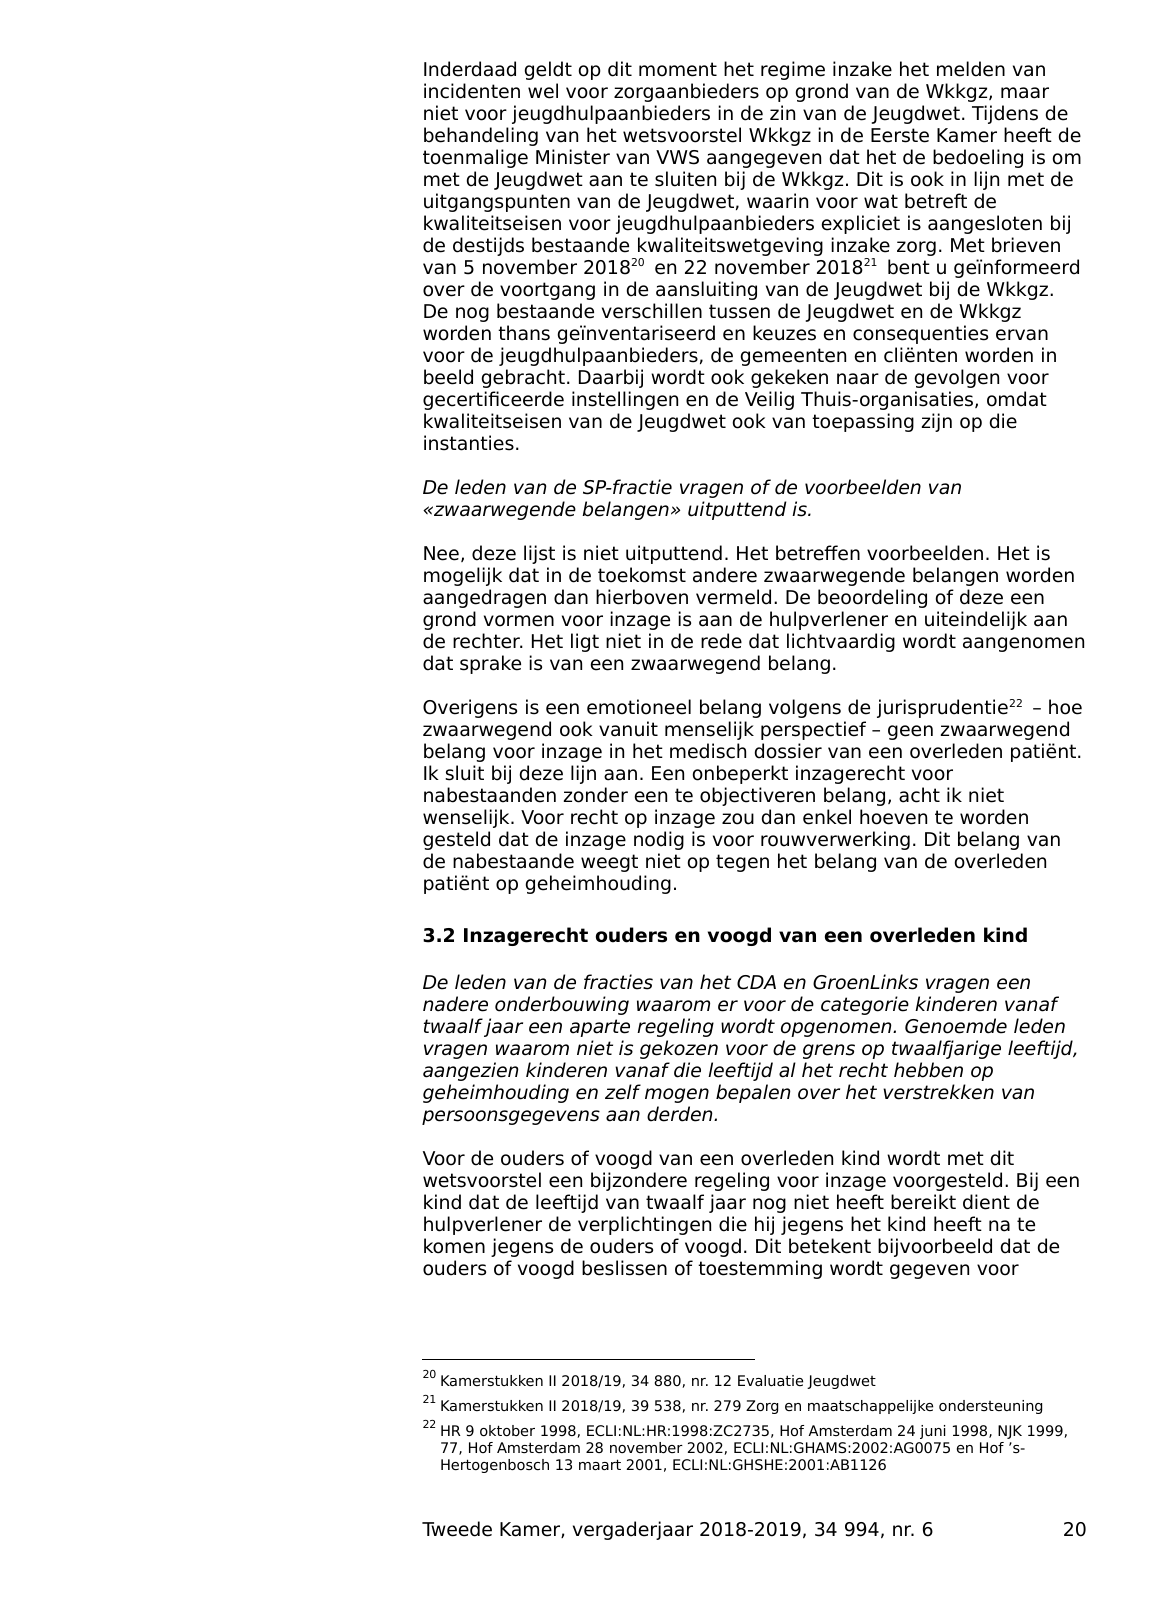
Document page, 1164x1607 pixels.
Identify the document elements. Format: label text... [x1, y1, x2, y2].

text De leden van de fracties van het CDA en GroenLinks vragen een nadere onderbouwing waarom er voor de categorie kinderen vanaf twaalf jaar een aparte regeling wordt opgenomen. Genoemde leden vragen waarom niet is gekozen voor de grens op twaalfjarige leeftijd, aangezien kinderen vanaf die leeftijd al het recht hebben op geheimhouding en zelf mogen bepalen over het verstrekken van persoonsgegevens aan derden. [422, 972, 1087, 1126]
text HR 9 oktober 1998, ECLI:NL:HR:1998:ZC2735, Hof Amsterdam 24 juni 1998, NJK 1999, 77, Hof Amsterdam 28 november 2002, ECLI:NL:GHAMS:2002:AG0075 en Hof ’s-Hertogenbosch 13 maart 2001, ECLI:NL:GHSHE:2001:AB1126 [422, 1418, 1087, 1474]
text Inderdaad geldt op dit moment het regime inzake het melden van incidenten wel voor zorgaanbieders op grond van de Wkkgz, maar niet voor jeugdhulpaanbieders in de zin van de Jeugdwet. Tijdens de behandeling van het wetsvoorstel Wkkgz in de Eerste Kamer heeft de toenmalige Minister van VWS aangegeven dat het de bedoeling is om met de Jeugdwet aan te sluiten bij de Wkkgz. Dit is ook in lijn met de uitgangspunten van de Jeugdwet, waarin voor wat betreft de kwaliteitseisen voor jeugdhulpaanbieders expliciet is aangesloten bij de destijds bestaande kwaliteitswetgeving inzake zorg. Met brieven van 5 november 2018 en 22 november 2018 bent u geïnformeerd over de voortgang in de aansluiting van de Jeugdwet bij de Wkkgz. De nog bestaande verschillen tussen de Jeugdwet en de Wkkgz worden thans geïnventariseerd en keuzes en consequenties ervan voor de jeugdhulpaanbieders, de gemeenten en cliënten worden in beeld gebracht. Daarbij wordt ook gekeken naar de gevolgen voor gecertificeerde instellingen en de Veilig Thuis-organisaties, omdat kwaliteitseisen van de Jeugdwet ook van toepassing zijn op die instanties. [422, 59, 1087, 455]
text Kamerstukken II 2018/19, 39 538, nr. 279 Zorg en maatschappelijke ondersteuning [422, 1393, 1087, 1416]
text Nee, deze lijst is niet uitputtend. Het betreffen voorbeelden. Het is mogelijk dat in de toekomst andere zwaarwegende belangen worden aangedragen dan hierboven vermeld. De beoordeling of deze een grond vormen voor inzage is aan de hulpverlener en uiteindelijk aan de rechter. Het ligt niet in de rede dat lichtvaardig wordt aangenomen dat sprake is van een zwaarwegend belang. [422, 543, 1087, 675]
text De leden van de SP-fractie vragen of de voorbeelden van «zwaarwegende belangen» uitputtend is. [422, 477, 1087, 521]
text Voor de ouders of voogd van een overleden kind wordt met dit wetsvoorstel een bijzondere regeling voor inzage voorgesteld. Bij een kind dat de leeftijd van twaalf jaar nog niet heeft bereikt dient de hulpverlener de verplichtingen die hij jegens het kind heeft na te komen jegens de ouders of voogd. Dit betekent bijvoorbeeld dat de ouders of voogd beslissen of toestemming wordt gegeven voor [422, 1148, 1087, 1280]
text Kamerstukken II 2018/19, 34 880, nr. 12 Evaluatie Jeugdwet [422, 1368, 1087, 1391]
subtitle 3.2 Inzagerecht ouders en voogd van een overleden kind [422, 925, 1087, 947]
text Overigens is een emotioneel belang volgens de jurisprudentie – hoe zwaarwegend ook vanuit menselijk perspectief – geen zwaarwegend belang voor inzage in het medisch dossier van een overleden patiënt. Ik sluit bij deze lijn aan. Een onbeperkt inzagerecht voor nabestaanden zonder een te objectiveren belang, acht ik niet wenselijk. Voor recht op inzage zou dan enkel hoeven te worden gesteld dat de inzage nodig is voor rouwverwerking. Dit belang van de nabestaande weegt niet op tegen het belang van de overleden patiënt op geheimhouding. [422, 697, 1087, 895]
